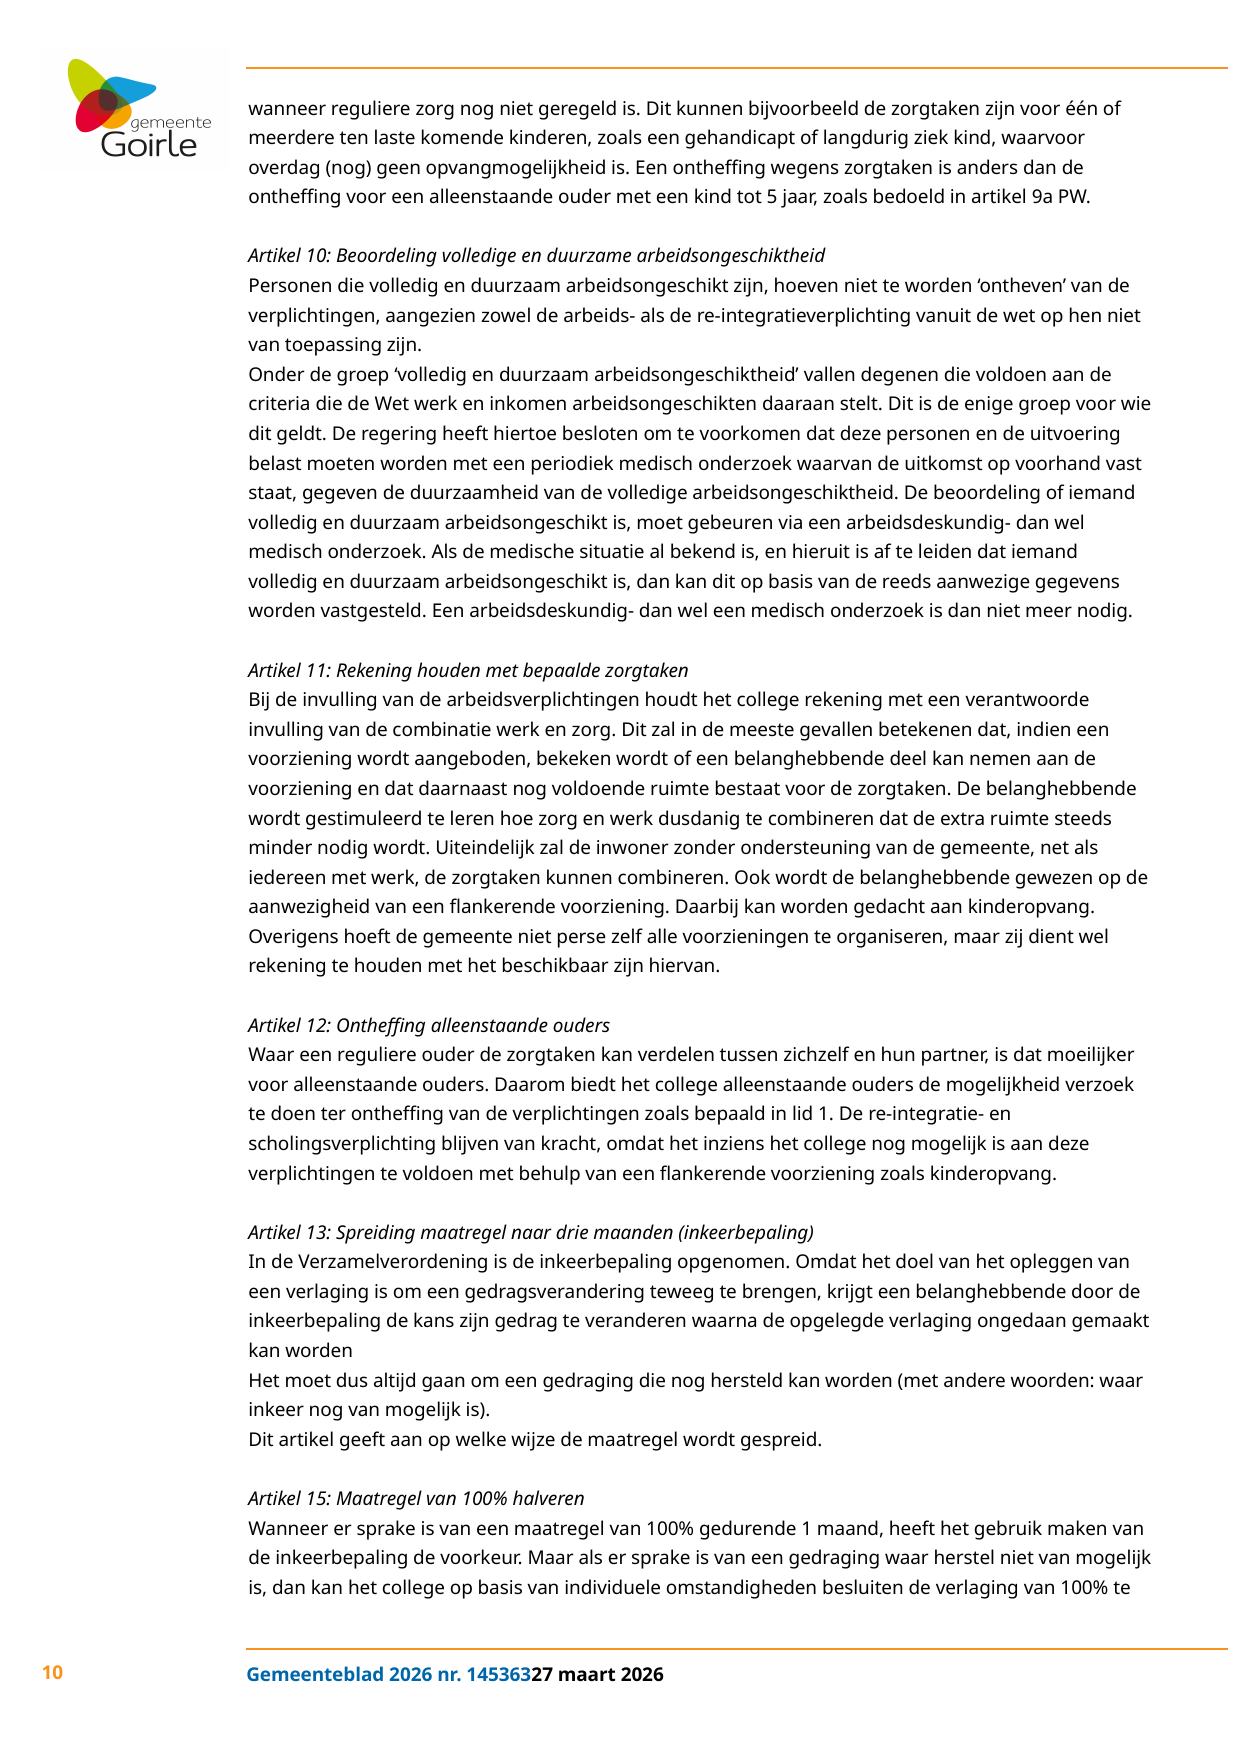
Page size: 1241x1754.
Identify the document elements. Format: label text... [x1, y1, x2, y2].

text Personen die volledig en duurzaam arbeidsongeschikt zijn, hoeven niet te worden ‘ontheven’ van de verplichtingen, aangezien zowel de arbeids- als de re-integratieverplichting vanuit de wet op hen niet van toepassing zijn. [248, 272, 1152, 357]
text In de Verzamelverordening is de inkeerbepaling opgenomen. Omdat het doel van het opleggen van een verlaging is om een gedragsverandering teweeg te brengen, krijgt een belanghebbende door de inkeerbepaling de kans zijn gedrag te veranderen waarna de opgelegde verlaging ongedaan gemaakt kan worden [248, 1248, 1152, 1363]
text Dit artikel geeft aan op welke wijze de maatregel wordt gespreid. [248, 1426, 1152, 1452]
text Artikel 13: Spreiding maatregel naar drie maanden (inkeerbepaling) [248, 1219, 1152, 1245]
picture [41, 47, 231, 172]
text Onder de groep ‘volledig en duurzaam arbeidsongeschiktheid’ vallen degenen die voldoen aan de criteria die de Wet werk en inkomen arbeidsongeschikten daaraan stelt. Dit is de enige groep voor wie dit geldt. De regering heeft hiertoe besloten om te voorkomen dat deze personen en de uitvoering belast moeten worden met een periodiek medisch onderzoek waarvan de uitkomst op voorhand vast staat, gegeven de duurzaamheid van de volledige arbeidsongeschiktheid. De beoordeling of iemand volledig en duurzaam arbeidsongeschikt is, moet gebeuren via een arbeidsdeskundig- dan wel medisch onderzoek. Als de medische situatie al bekend is, en hieruit is af te leiden dat iemand volledig en duurzaam arbeidsongeschikt is, dan kan dit op basis van de reeds aanwezige gegevens worden vastgesteld. Een arbeidsdeskundig- dan wel een medisch onderzoek is dan niet meer nodig. [248, 361, 1152, 623]
text Artikel 15: Maatregel van 100% halveren [248, 1485, 1152, 1511]
text Artikel 11: Rekening houden met bepaalde zorgtaken [248, 657, 1152, 683]
text Waar een reguliere ouder de zorgtaken kan verdelen tussen zichzelf en hun partner, is dat moeilijker voor alleenstaande ouders. Daarom biedt het college alleenstaande ouders de mogelijkheid verzoek te doen ter ontheffing van de verplichtingen zoals bepaald in lid 1. De re-integratie- en scholingsverplichting blijven van kracht, omdat het inziens het college nog mogelijk is aan deze verplichtingen te voldoen met behulp van een flankerende voorziening zoals kinderopvang. [248, 1041, 1152, 1186]
text Artikel 10: Beoordeling volledige en duurzame arbeidsongeschiktheid [248, 243, 1152, 268]
text Artikel 12: Ontheffing alleenstaande ouders [248, 1012, 1152, 1038]
text Wanneer er sprake is van een maatregel van 100% gedurende 1 maand, heeft het gebruik maken van de inkeerbepaling de voorkeur. Maar als er sprake is van een gedraging waar herstel niet van mogelijk is, dan kan het college op basis van individuele omstandigheden besluiten de verlaging van 100% te [248, 1515, 1152, 1600]
text Het moet dus altijd gaan om een gedraging die nog hersteld kan worden (met andere woorden: waar inkeer nog van mogelijk is). [248, 1367, 1152, 1422]
text Bij de invulling van de arbeidsverplichtingen houdt het college rekening met een verantwoorde invulling van de combinatie werk en zorg. Dit zal in de meeste gevallen betekenen dat, indien een voorziening wordt aangeboden, bekeken wordt of een belanghebbende deel kan nemen aan de voorziening en dat daarnaast nog voldoende ruimte bestaat voor de zorgtaken. De belanghebbende wordt gestimuleerd te leren hoe zorg en werk dusdanig te combineren dat de extra ruimte steeds minder nodig wordt. Uiteindelijk zal de inwoner zonder ondersteuning van de gemeente, net als iedereen met werk, de zorgtaken kunnen combineren. Ook wordt de belanghebbende gewezen op de aanwezigheid van een flankerende voorziening. Daarbij kan worden gedacht aan kinderopvang. Overigens hoeft de gemeente niet perse zelf alle voorzieningen te organiseren, maar zij dient wel rekening te houden met het beschikbaar zijn hiervan. [248, 686, 1152, 978]
text wanneer reguliere zorg nog niet geregeld is. Dit kunnen bijvoorbeeld de zorgtaken zijn voor één of meerdere ten laste komende kinderen, zoals een gehandicapt of langdurig ziek kind, waarvoor overdag (nog) geen opvangmogelijkheid is. Een ontheffing wegens zorgtaken is anders dan de ontheffing voor een alleenstaande ouder met een kind tot 5 jaar, zoals bedoeld in artikel 9a PW. [248, 95, 1152, 209]
